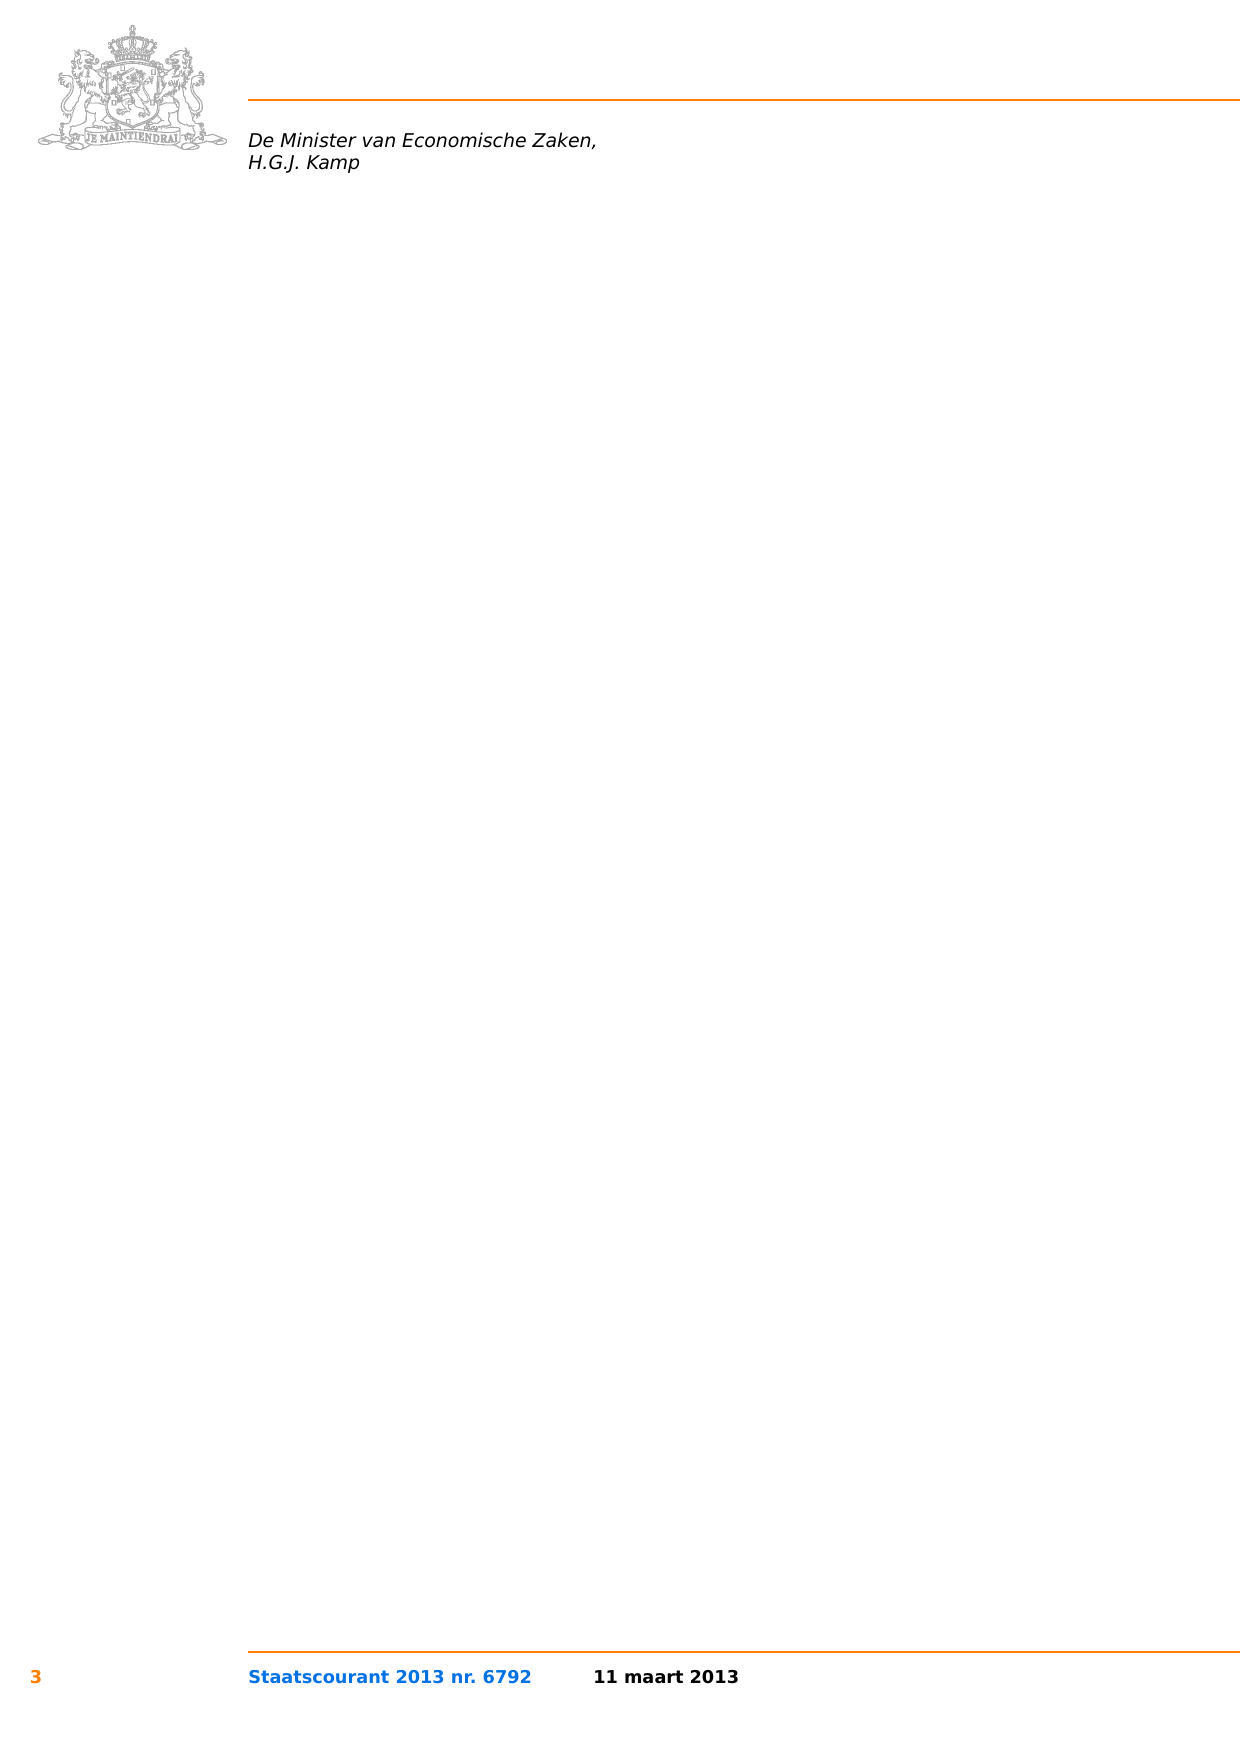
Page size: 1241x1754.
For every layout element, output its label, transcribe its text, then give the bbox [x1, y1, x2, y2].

picture [38, 25, 227, 150]
text De Minister van Economische Zaken, H.G.J. Kamp [248, 130, 1163, 174]
